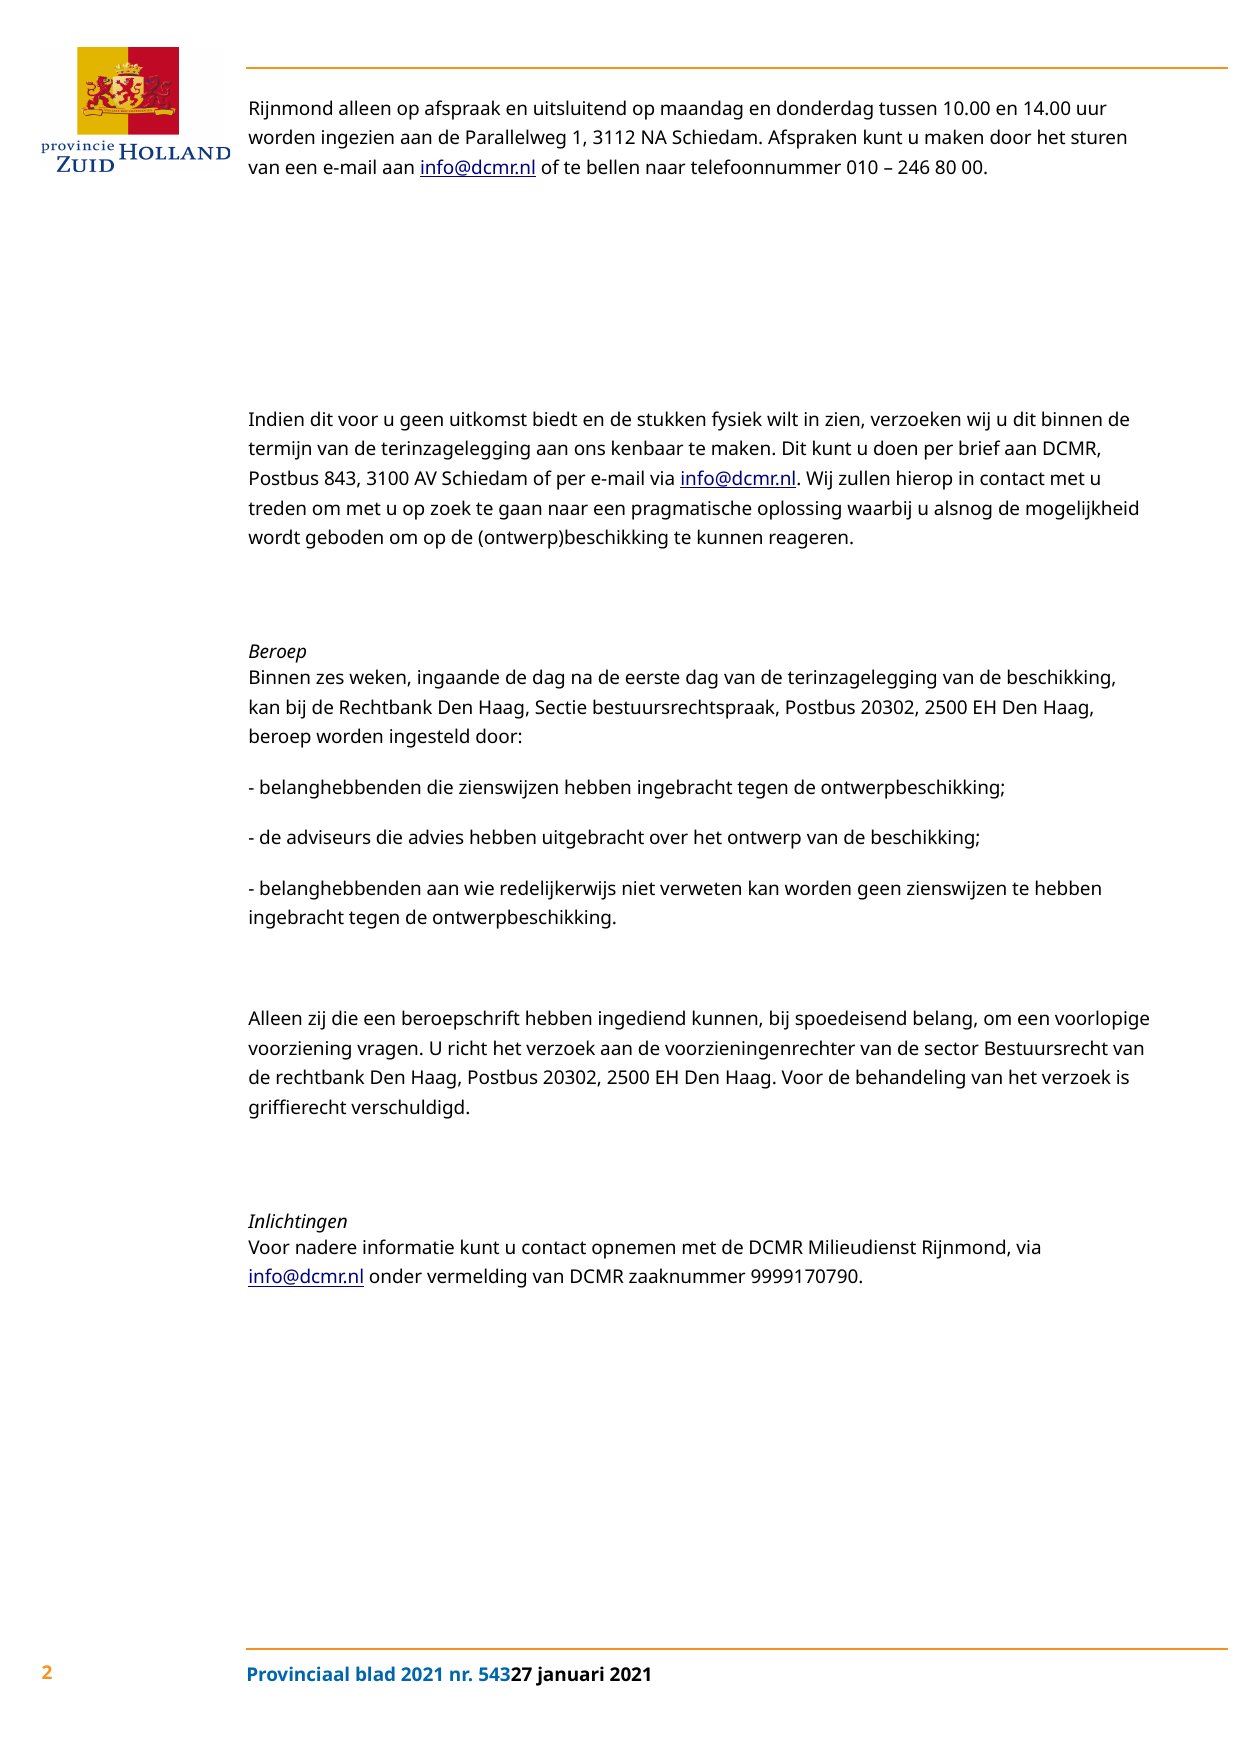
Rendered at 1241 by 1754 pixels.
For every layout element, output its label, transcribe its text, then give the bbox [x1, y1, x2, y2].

text Voor nadere informatie kunt u contact opnemen met de DCMR Milieudienst Rijnmond, via info@dcmr.nl onder vermelding van DCMR zaaknummer 9999170790. [248, 1234, 1152, 1289]
text Inlichtingen [248, 1208, 1152, 1234]
text Rijnmond alleen op afspraak en uitsluitend op maandag en donderdag tussen 10.00 en 14.00 uur worden ingezien aan de Parallelweg 1, 3112 NA Schiedam. Afspraken kunt u maken door het sturen van een e-mail aan info@dcmr.nl of te bellen naar telefoonnummer 010 – 246 80 00. [248, 95, 1152, 180]
text - de adviseurs die advies hebben uitgebracht over het ontwerp van de beschikking; [248, 824, 1152, 850]
text - belanghebbenden die zienswijzen hebben ingebracht tegen de ontwerpbeschikking; [248, 774, 1152, 800]
picture [41, 47, 231, 172]
text Beroep [248, 639, 1152, 664]
text - belanghebbenden aan wie redelijkerwijs niet verweten kan worden geen zienswijzen te hebben ingebracht tegen de ontwerpbeschikking. [248, 875, 1152, 930]
text Indien dit voor u geen uitkomst biedt en de stukken fysiek wilt in zien, verzoeken wij u dit binnen de termijn van de terinzagelegging aan ons kenbaar te maken. Dit kunt u doen per brief aan DCMR, Postbus 843, 3100 AV Schiedam of per e-mail via info@dcmr.nl. Wij zullen hierop in contact met u treden om met u op zoek te gaan naar een pragmatische oplossing waarbij u alsnog de mogelijkheid wordt geboden om op de (ontwerp)beschikking te kunnen reageren. [248, 406, 1152, 550]
text Binnen zes weken, ingaande de dag na de eerste dag van de terinzagelegging van de beschikking, kan bij de Rechtbank Den Haag, Sectie bestuursrechtspraak, Postbus 20302, 2500 EH Den Haag, beroep worden ingesteld door: [248, 664, 1152, 749]
text Alleen zij die een beroepschrift hebben ingediend kunnen, bij spoedeisend belang, om een voorlopige voorziening vragen. U richt het verzoek aan de voorzieningenrechter van de sector Bestuursrecht van de rechtbank Den Haag, Postbus 20302, 2500 EH Den Haag. Voor de behandeling van het verzoek is griffierecht verschuldigd. [248, 1005, 1152, 1120]
